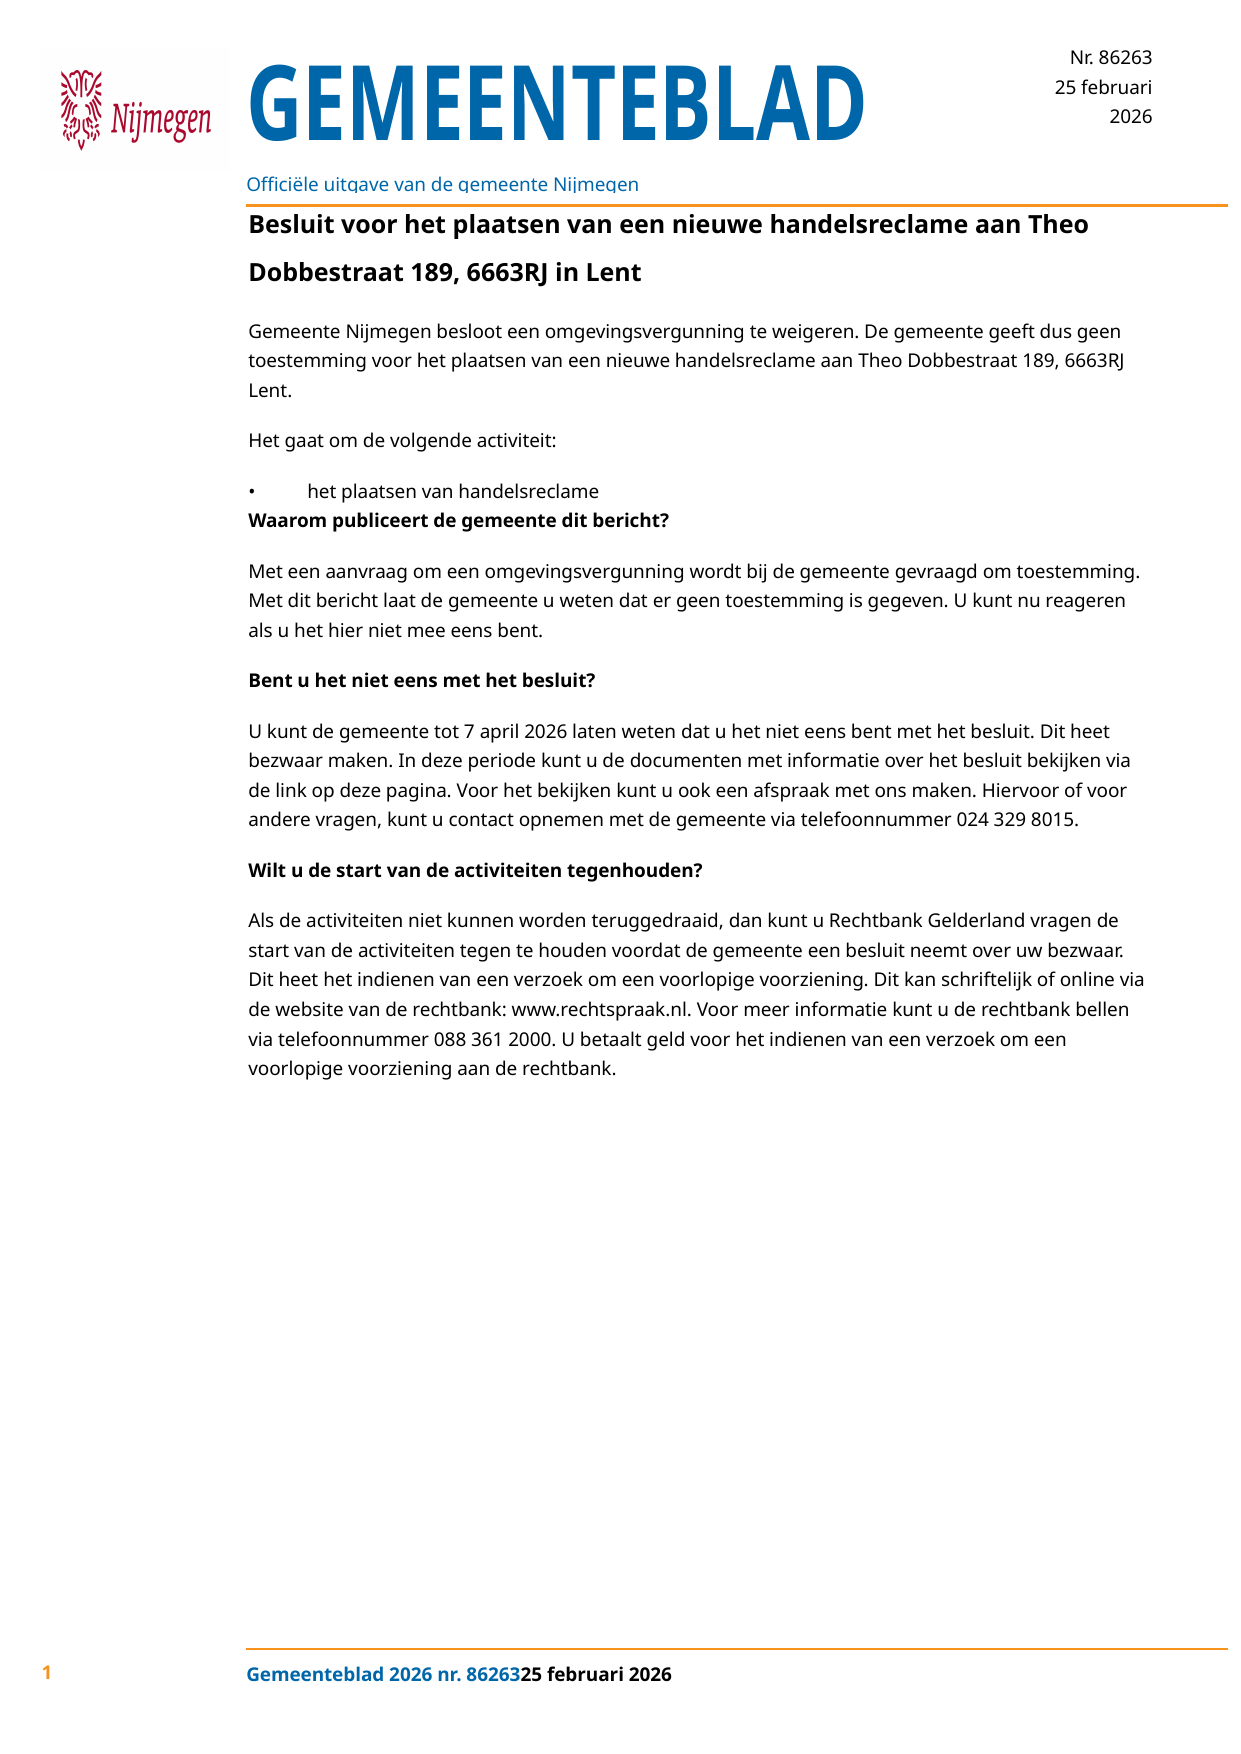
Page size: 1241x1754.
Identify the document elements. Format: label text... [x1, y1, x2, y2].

text Als de activiteiten niet kunnen worden teruggedraaid, dan kunt u Rechtbank Gelderland vragen de start van de activiteiten tegen te houden voordat de gemeente een besluit neemt over uw bezwaar. Dit heet het indienen van een verzoek om een voorlopige voorziening. Dit kan schriftelijk of online via de website van de rechtbank: www.rechtspraak.nl. Voor meer informatie kunt u de rechtbank bellen via telefoonnummer 088 361 2000. U betaalt geld voor het indienen van een verzoek om een voorlopige voorziening aan de rechtbank. [248, 907, 1152, 1081]
text Wilt u de start van de activiteiten tegenhouden? [248, 857, 1152, 883]
text Gemeente Nijmegen besloot een omgevingsvergunning te weigeren. De gemeente geeft dus geen toestemming voor het plaatsen van een nieuwe handelsreclame aan Theo Dobbestraat 189, 6663RJ Lent. [248, 318, 1152, 403]
text Bent u het niet eens met het besluit? [248, 667, 1152, 693]
text Met een aanvraag om een omgevingsvergunning wordt bij de gemeente gevraagd om toestemming. Met dit bericht laat de gemeente u weten dat er geen toestemming is gegeven. U kunt nu reageren als u het hier niet mee eens bent. [248, 558, 1152, 643]
list het plaatsen van handelsreclame [248, 478, 1152, 504]
picture [41, 47, 231, 172]
text U kunt de gemeente tot 7 april 2026 laten weten dat u het niet eens bent met het besluit. Dit heet bezwaar maken. In deze periode kunt u de documenten met informatie over het besluit bekijken via de link op deze pagina. Voor het bekijken kunt u ook een afspraak met ons maken. Hiervoor of voor andere vragen, kunt u contact opnemen met de gemeente via telefoonnummer 024 329 8015. [248, 718, 1152, 832]
text Besluit voor het plaatsen van een nieuwe handelsreclame aan Theo Dobbestraat 189, 6663RJ in Lent [248, 207, 1152, 288]
text Het gaat om de volgende activiteit: [248, 427, 1152, 453]
text Waarom publiceert de gemeente dit bericht? [248, 507, 1152, 533]
